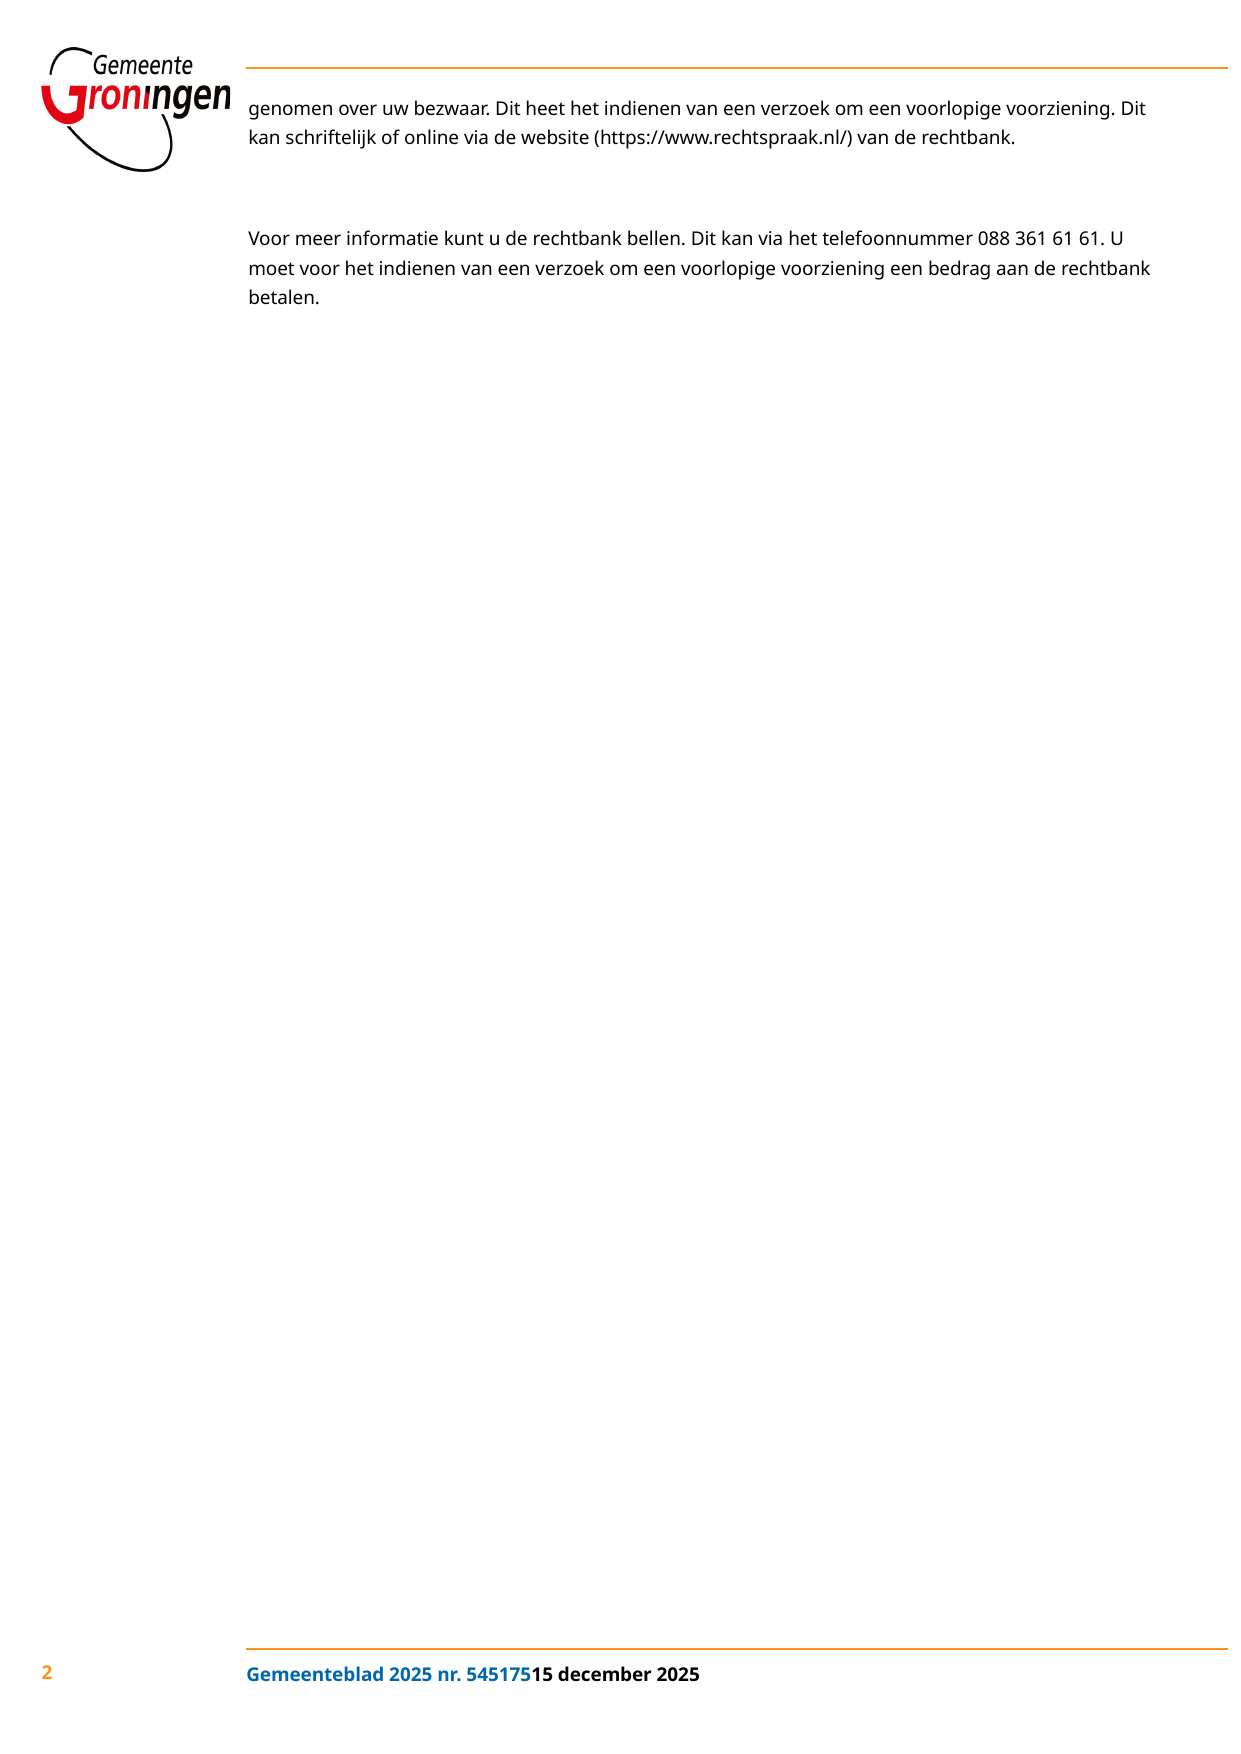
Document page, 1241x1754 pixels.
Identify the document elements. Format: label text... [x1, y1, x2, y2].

picture [41, 47, 231, 172]
text Voor meer informatie kunt u de rechtbank bellen. Dit kan via het telefoonnummer 088 361 61 61. U moet voor het indienen van een verzoek om een voorlopige voorziening een bedrag aan de rechtbank betalen. [248, 225, 1152, 310]
text genomen over uw bezwaar. Dit heet het indienen van een verzoek om een voorlopige voorziening. Dit kan schriftelijk of online via de website (https://www.rechtspraak.nl/) van de rechtbank. [248, 95, 1152, 150]
